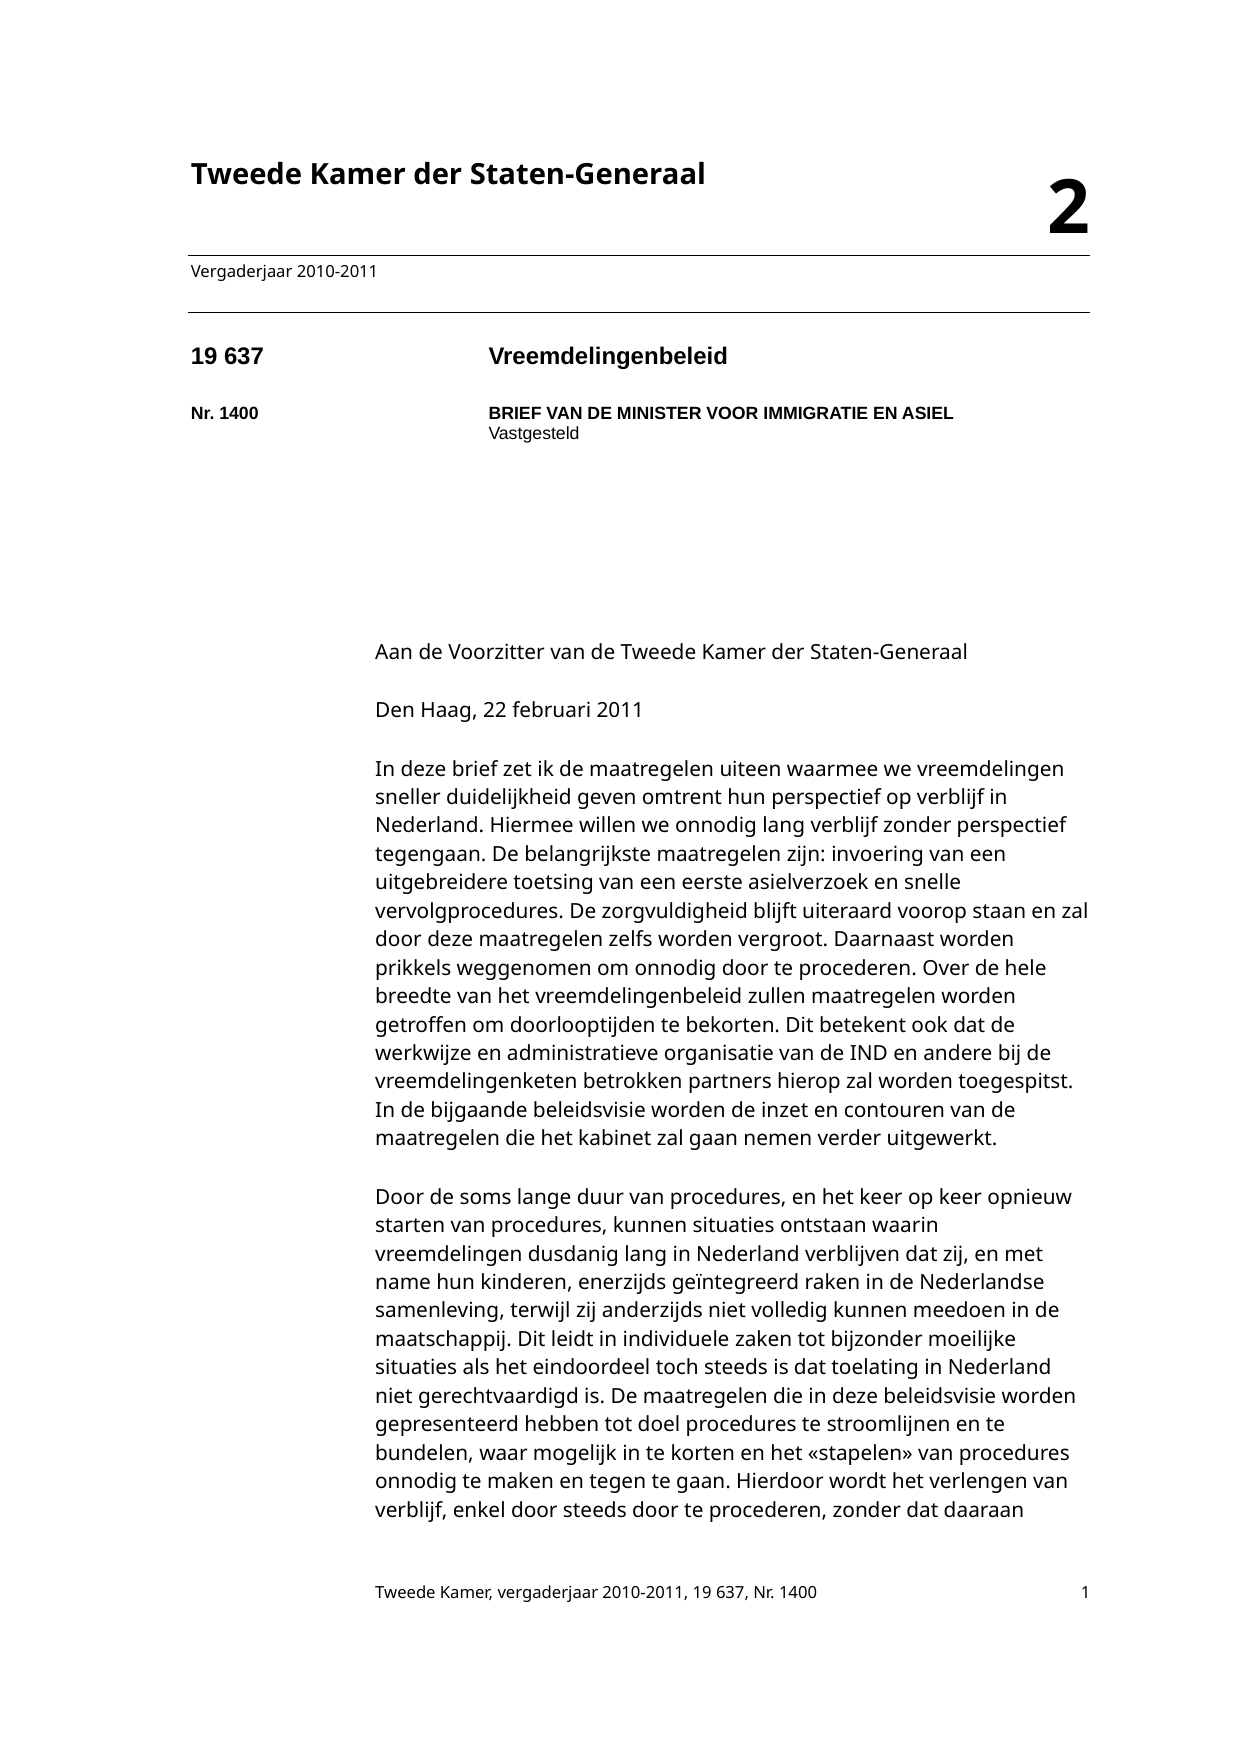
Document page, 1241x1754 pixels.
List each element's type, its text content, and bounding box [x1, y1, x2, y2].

table_cell Nr. 1400 [188, 399, 485, 518]
table_header Tweede Kamer der Staten-Generaal [188, 150, 909, 255]
table_cell [485, 313, 1090, 339]
text Door de soms lange duur van procedures, en het keer op keer opnieuw starten van procedures, kunnen situaties ontstaan waarin vreemdelingen dusdanig lang in Nederland verblijven dat zij, en met name hun kinderen, enerzijds geïntegreerd raken in de Nederlandse samenleving, terwijl zij anderzijds niet volledig kunnen meedoen in de maatschappij. Dit leidt in individuele zaken tot bijzonder moeilijke situaties als het eindoordeel toch steeds is dat toelating in Nederland niet gerechtvaardigd is. De maatregelen die in deze beleidsvisie worden gepresenteerd hebben tot doel procedures te stroomlijnen en te bundelen, waar mogelijk in te korten en het «stapelen» van procedures onnodig te maken en tegen te gaan. Hierdoor wordt het verlengen van verblijf, enkel door steeds door te procederen, zonder dat daaraan [375, 1182, 1090, 1523]
table_cell BRIEF VAN DE MINISTER VOOR IMMIGRATIE EN ASIEL Vastgesteld [485, 399, 1090, 518]
text Aan de Voorzitter van de Tweede Kamer der Staten-Generaal [375, 637, 1090, 665]
table_cell Vergaderjaar 2010-2011 [188, 256, 485, 312]
table_cell [188, 313, 485, 339]
text Den Haag, 22 februari 2011 [375, 695, 1090, 724]
text In deze brief zet ik de maatregelen uiteen waarmee we vreemdelingen sneller duidelijkheid geven omtrent hun perspectief op verblijf in Nederland. Hiermee willen we onnodig lang verblijf zonder perspectief tegengaan. De belangrijkste maatregelen zijn: invoering van een uitgebreidere toetsing van een eerste asielverzoek en snelle vervolgprocedures. De zorgvuldigheid blijft uiteraard voorop staan en zal door deze maatregelen zelfs worden vergroot. Daarnaast worden prikkels weggenomen om onnodig door te procederen. Over de hele breedte van het vreemdelingenbeleid zullen maatregelen worden getroffen om doorlooptijden te bekorten. Dit betekent ook dat de werkwijze en administratieve organisatie van de IND en andere bij de vreemdelingenketen betrokken partners hierop zal worden toegespitst. In de bijgaande beleidsvisie worden de inzet en contouren van de maatregelen die het kabinet zal gaan nemen verder uitgewerkt. [375, 754, 1090, 1152]
table_header 2 [910, 150, 1090, 255]
table_cell Vreemdelingenbeleid [485, 339, 1090, 399]
table_cell [485, 256, 1090, 312]
table_cell 19 637 [188, 339, 485, 399]
